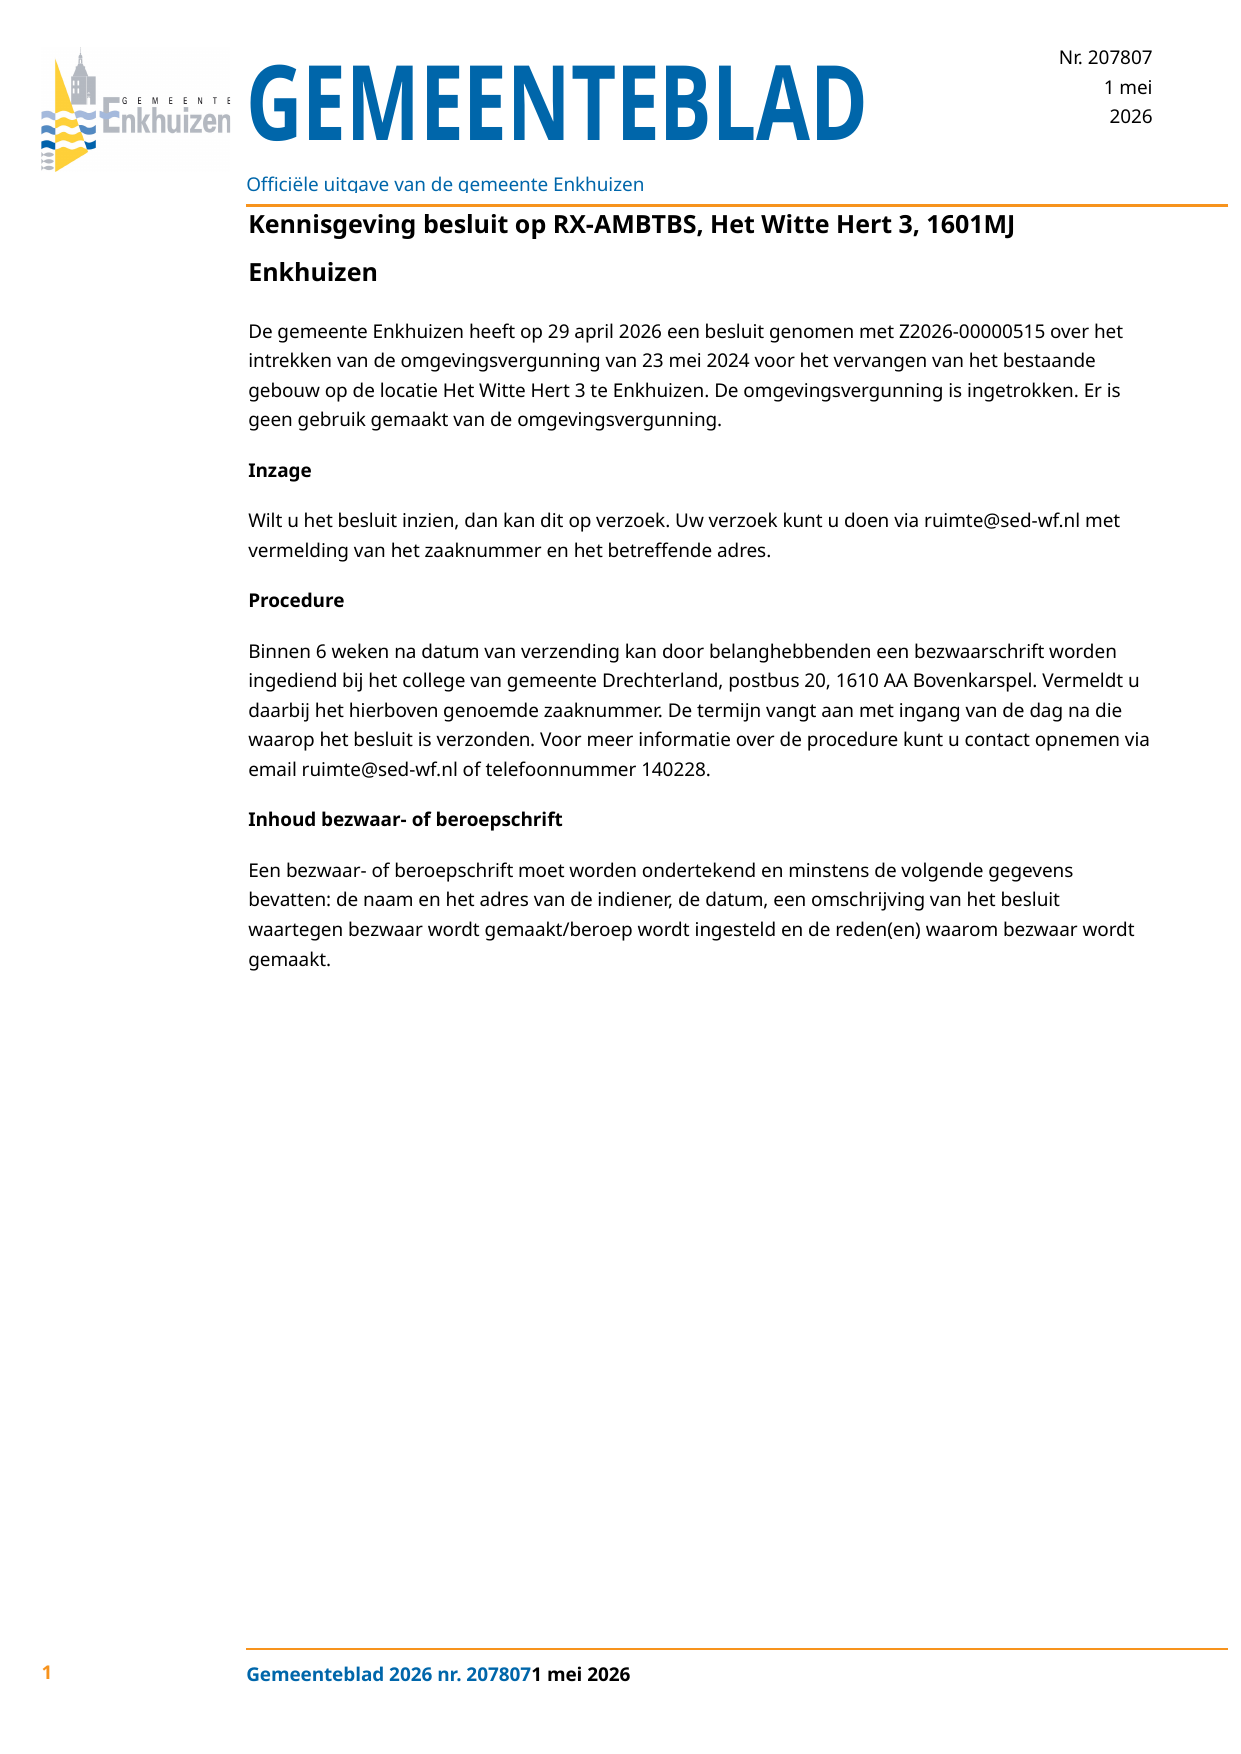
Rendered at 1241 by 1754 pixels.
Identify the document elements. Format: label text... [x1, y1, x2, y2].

picture [41, 47, 231, 172]
text Kennisgeving besluit op RX-AMBTBS, Het Witte Hert 3, 1601MJ Enkhuizen [248, 207, 1152, 288]
text Wilt u het besluit inzien, dan kan dit op verzoek. Uw verzoek kunt u doen via ruimte@sed-wf.nl met vermelding van het zaaknummer en het betreffende adres. [248, 507, 1152, 563]
text Binnen 6 weken na datum van verzending kan door belanghebbenden een bezwaarschrift worden ingediend bij het college van gemeente Drechterland, postbus 20, 1610 AA Bovenkarspel. Vermeldt u daarbij het hierboven genoemde zaaknummer. De termijn vangt aan met ingang van de dag na die waarop het besluit is verzonden. Voor meer informatie over de procedure kunt u contact opnemen via email ruimte@sed-wf.nl of telefoonnummer 140228. [248, 638, 1152, 782]
text Inzage [248, 457, 1152, 483]
text Procedure [248, 587, 1152, 613]
text De gemeente Enkhuizen heeft op 29 april 2026 een besluit genomen met Z2026-00000515 over het intrekken van de omgevingsvergunning van 23 mei 2024 voor het vervangen van het bestaande gebouw op de locatie Het Witte Hert 3 te Enkhuizen. De omgevingsvergunning is ingetrokken. Er is geen gebruik gemaakt van de omgevingsvergunning. [248, 318, 1152, 432]
text Een bezwaar- of beroepschrift moet worden ondertekend en minstens de volgende gegevens bevatten: de naam en het adres van de indiener, de datum, een omschrijving van het besluit waartegen bezwaar wordt gemaakt/beroep wordt ingesteld en de reden(en) waarom bezwaar wordt gemaakt. [248, 857, 1152, 972]
text Inhoud bezwaar- of beroepschrift [248, 807, 1152, 832]
